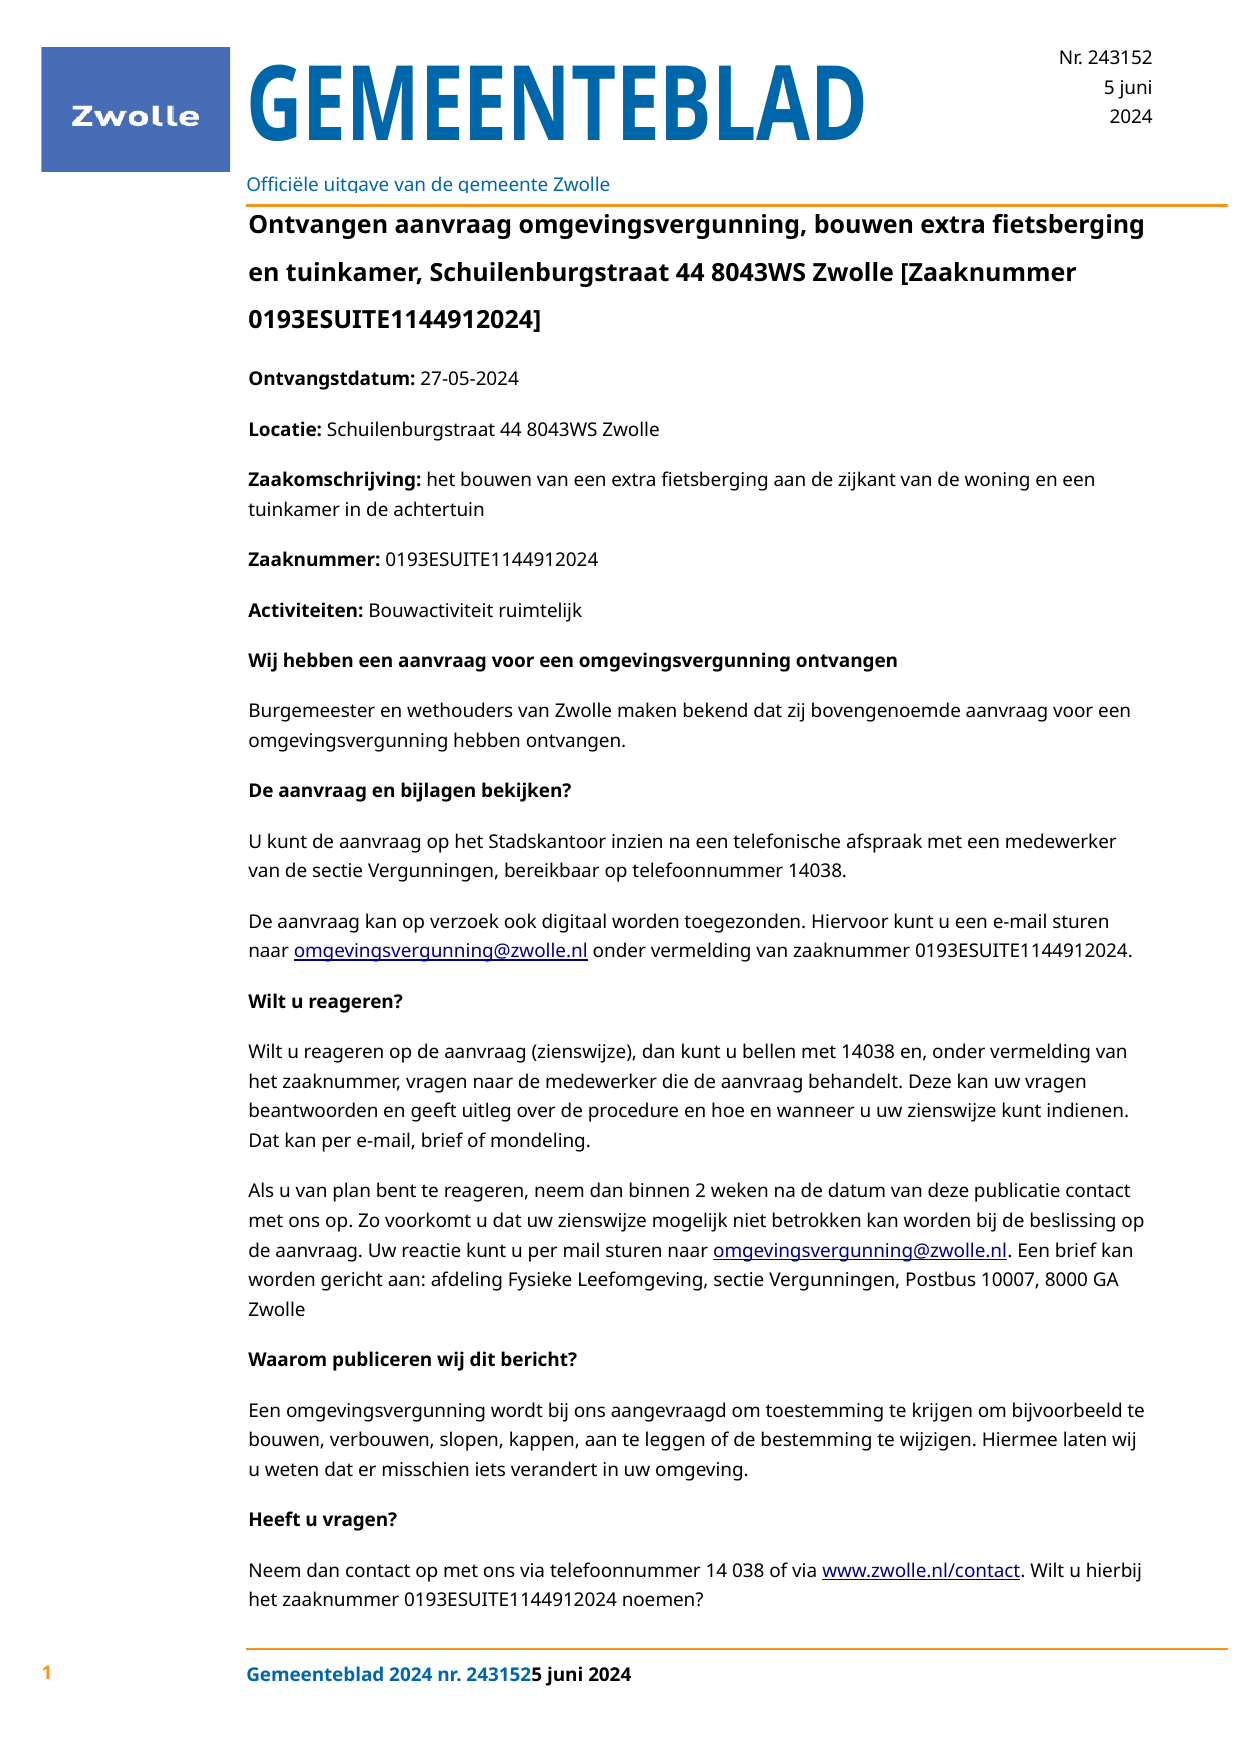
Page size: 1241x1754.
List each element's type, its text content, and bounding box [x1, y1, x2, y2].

text De aanvraag kan op verzoek ook digitaal worden toegezonden. Hiervoor kunt u een e-mail sturen naar omgevingsvergunning@zwolle.nl onder vermelding van zaaknummer 0193ESUITE1144912024. [248, 908, 1152, 963]
text Heeft u vragen? [248, 1506, 1152, 1532]
text Wilt u reageren op de aanvraag (zienswijze), dan kunt u bellen met 14038 en, onder vermelding van het zaaknummer, vragen naar de medewerker die de aanvraag behandelt. Deze kan uw vragen beantwoorden en geeft uitleg over de procedure en hoe en wanneer u uw zienswijze kunt indienen. Dat kan per e-mail, brief of mondeling. [248, 1038, 1152, 1153]
text Neem dan contact op met ons via telefoonnummer 14 038 of via www.zwolle.nl/contact. Wilt u hierbij het zaaknummer 0193ESUITE1144912024 noemen? [248, 1557, 1152, 1612]
text U kunt de aanvraag op het Stadskantoor inzien na een telefonische afspraak met een medewerker van de sectie Vergunningen, bereikbaar op telefoonnummer 14038. [248, 828, 1152, 883]
text Ontvangen aanvraag omgevingsvergunning, bouwen extra fietsberging en tuinkamer, Schuilenburgstraat 44 8043WS Zwolle [Zaaknummer 0193ESUITE1144912024] [248, 207, 1152, 336]
picture [41, 47, 231, 172]
text Zaaknummer: 0193ESUITE1144912024 [248, 546, 1152, 572]
text Wij hebben een aanvraag voor een omgevingsvergunning ontvangen [248, 647, 1152, 673]
text Ontvangstdatum: 27-05-2024 [248, 366, 1152, 391]
text De aanvraag en bijlagen bekijken? [248, 778, 1152, 803]
text Activiteiten: Bouwactiviteit ruimtelijk [248, 597, 1152, 622]
text Wilt u reageren? [248, 988, 1152, 1014]
text Een omgevingsvergunning wordt bij ons aangevraagd om toestemming te krijgen om bijvoorbeeld te bouwen, verbouwen, slopen, kappen, aan te leggen of de bestemming te wijzigen. Hiermee laten wij u weten dat er misschien iets verandert in uw omgeving. [248, 1397, 1152, 1482]
text Locatie: Schuilenburgstraat 44 8043WS Zwolle [248, 416, 1152, 442]
text Burgemeester en wethouders van Zwolle maken bekend dat zij bovengenoemde aanvraag voor een omgevingsvergunning hebben ontvangen. [248, 698, 1152, 753]
text Als u van plan bent te reageren, neem dan binnen 2 weken na de datum van deze publicatie contact met ons op. Zo voorkomt u dat uw zienswijze mogelijk niet betrokken kan worden bij de beslissing op de aanvraag. Uw reactie kunt u per mail sturen naar omgevingsvergunning@zwolle.nl. Een brief kan worden gericht aan: afdeling Fysieke Leefomgeving, sectie Vergunningen, Postbus 10007, 8000 GA Zwolle [248, 1178, 1152, 1322]
text Zaakomschrijving: het bouwen van een extra fietsberging aan de zijkant van de woning en een tuinkamer in de achtertuin [248, 466, 1152, 522]
text Waarom publiceren wij dit bericht? [248, 1346, 1152, 1372]
